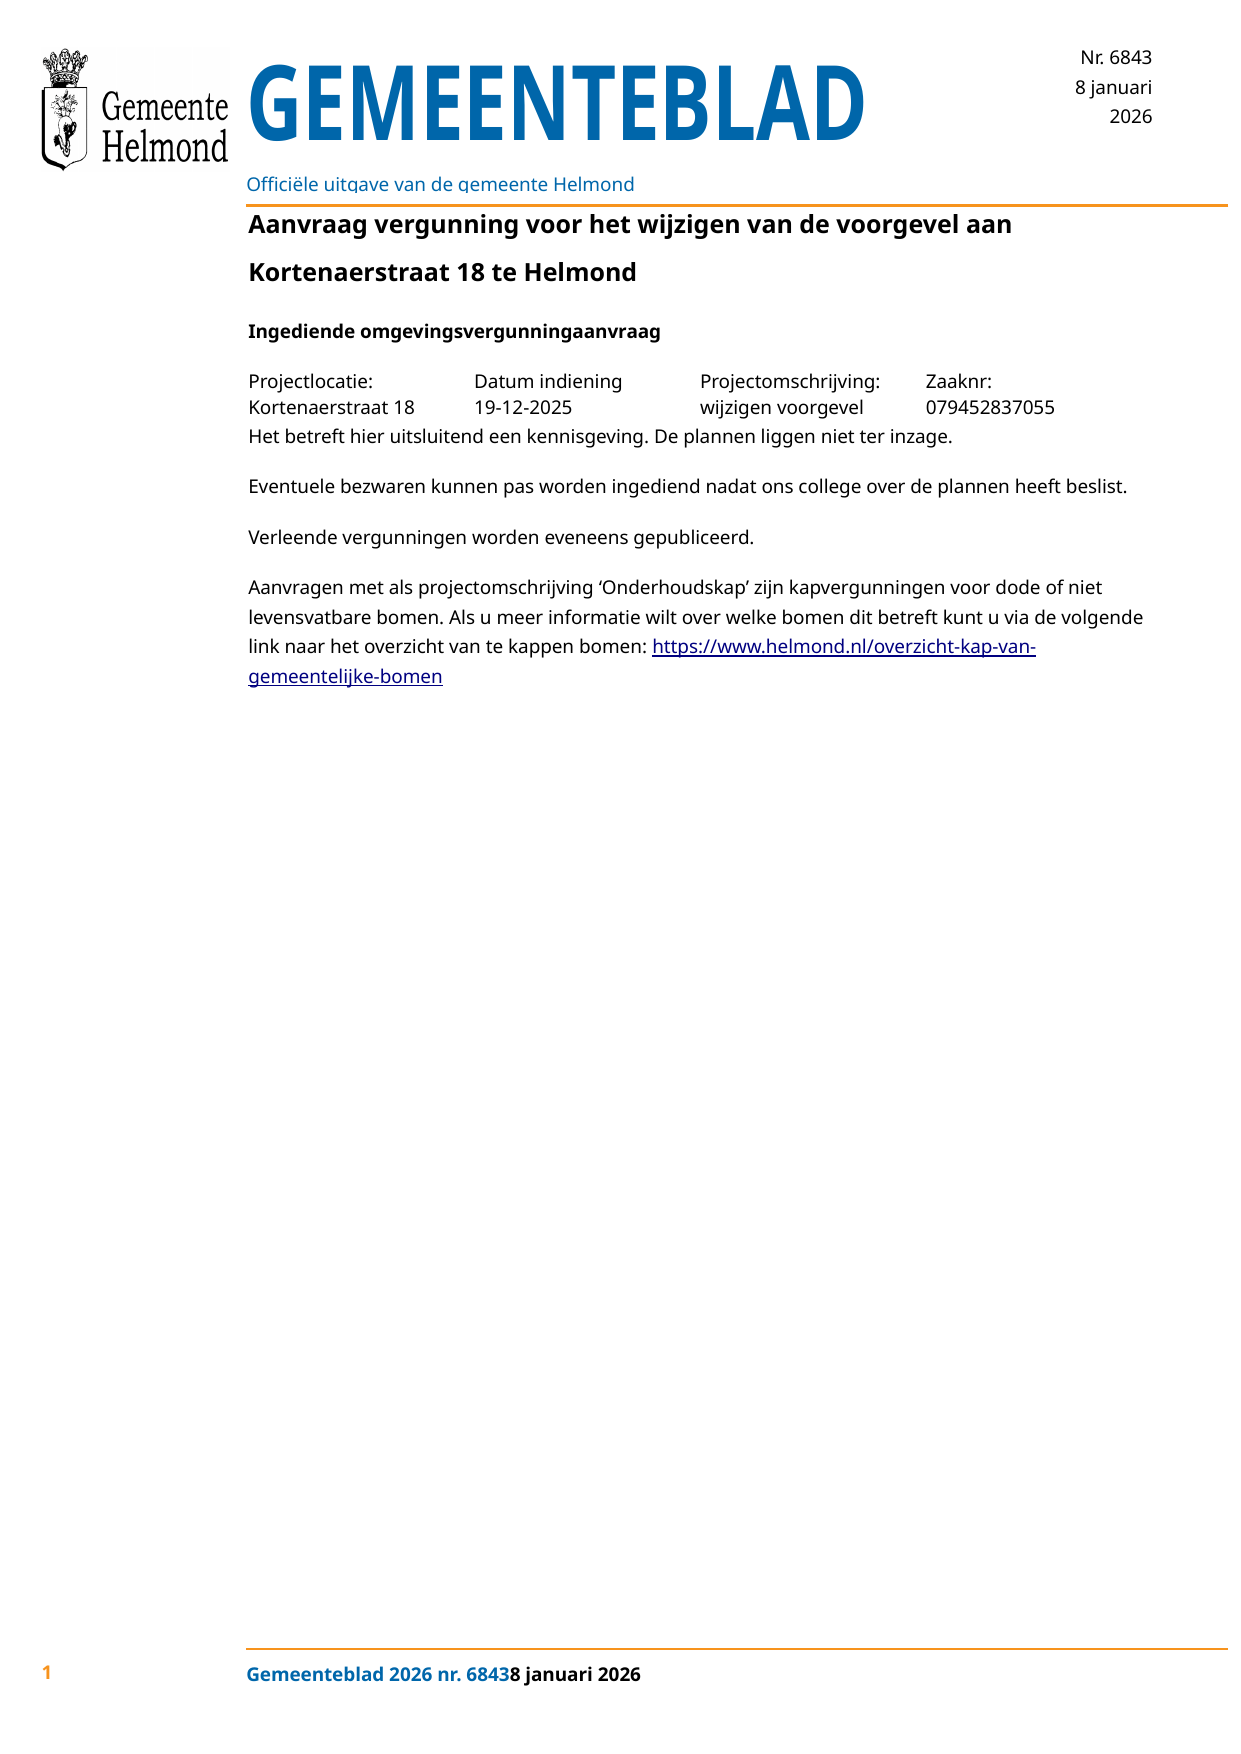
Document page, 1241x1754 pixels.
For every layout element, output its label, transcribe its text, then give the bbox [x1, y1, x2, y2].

text Verleende vergunningen worden eveneens gepubliceerd. [248, 524, 1152, 550]
table_cell 19-12-2025 [474, 394, 700, 420]
table_header Projectlocatie: [248, 369, 474, 394]
table_cell wijzigen voorgevel [700, 394, 926, 420]
table_cell 079452837055 [926, 394, 1152, 420]
text Ingediende omgevingsvergunningaanvraag [248, 318, 1152, 344]
table_header Zaaknr: [926, 369, 1152, 394]
text Aanvragen met als projectomschrijving ‘Onderhoudskap’ zijn kapvergunningen voor dode of niet levensvatbare bomen. Als u meer informatie wilt over welke bomen dit betreft kunt u via de volgende link naar het overzicht van te kappen bomen: https://www.helmond.nl/overzicht-kap-van-gemeentelijke-bomen [248, 574, 1152, 689]
table_cell Kortenaerstraat 18 [248, 394, 474, 420]
text Eventuele bezwaren kunnen pas worden ingediend nadat ons college over de plannen heeft beslist. [248, 473, 1152, 499]
table_header Datum indiening [474, 369, 700, 394]
text Aanvraag vergunning voor het wijzigen van de voorgevel aan Kortenaerstraat 18 te Helmond [248, 207, 1152, 288]
text Het betreft hier uitsluitend een kennisgeving. De plannen liggen niet ter inzage. [248, 423, 1152, 449]
table_header Projectomschrijving: [700, 369, 926, 394]
picture [41, 47, 231, 172]
